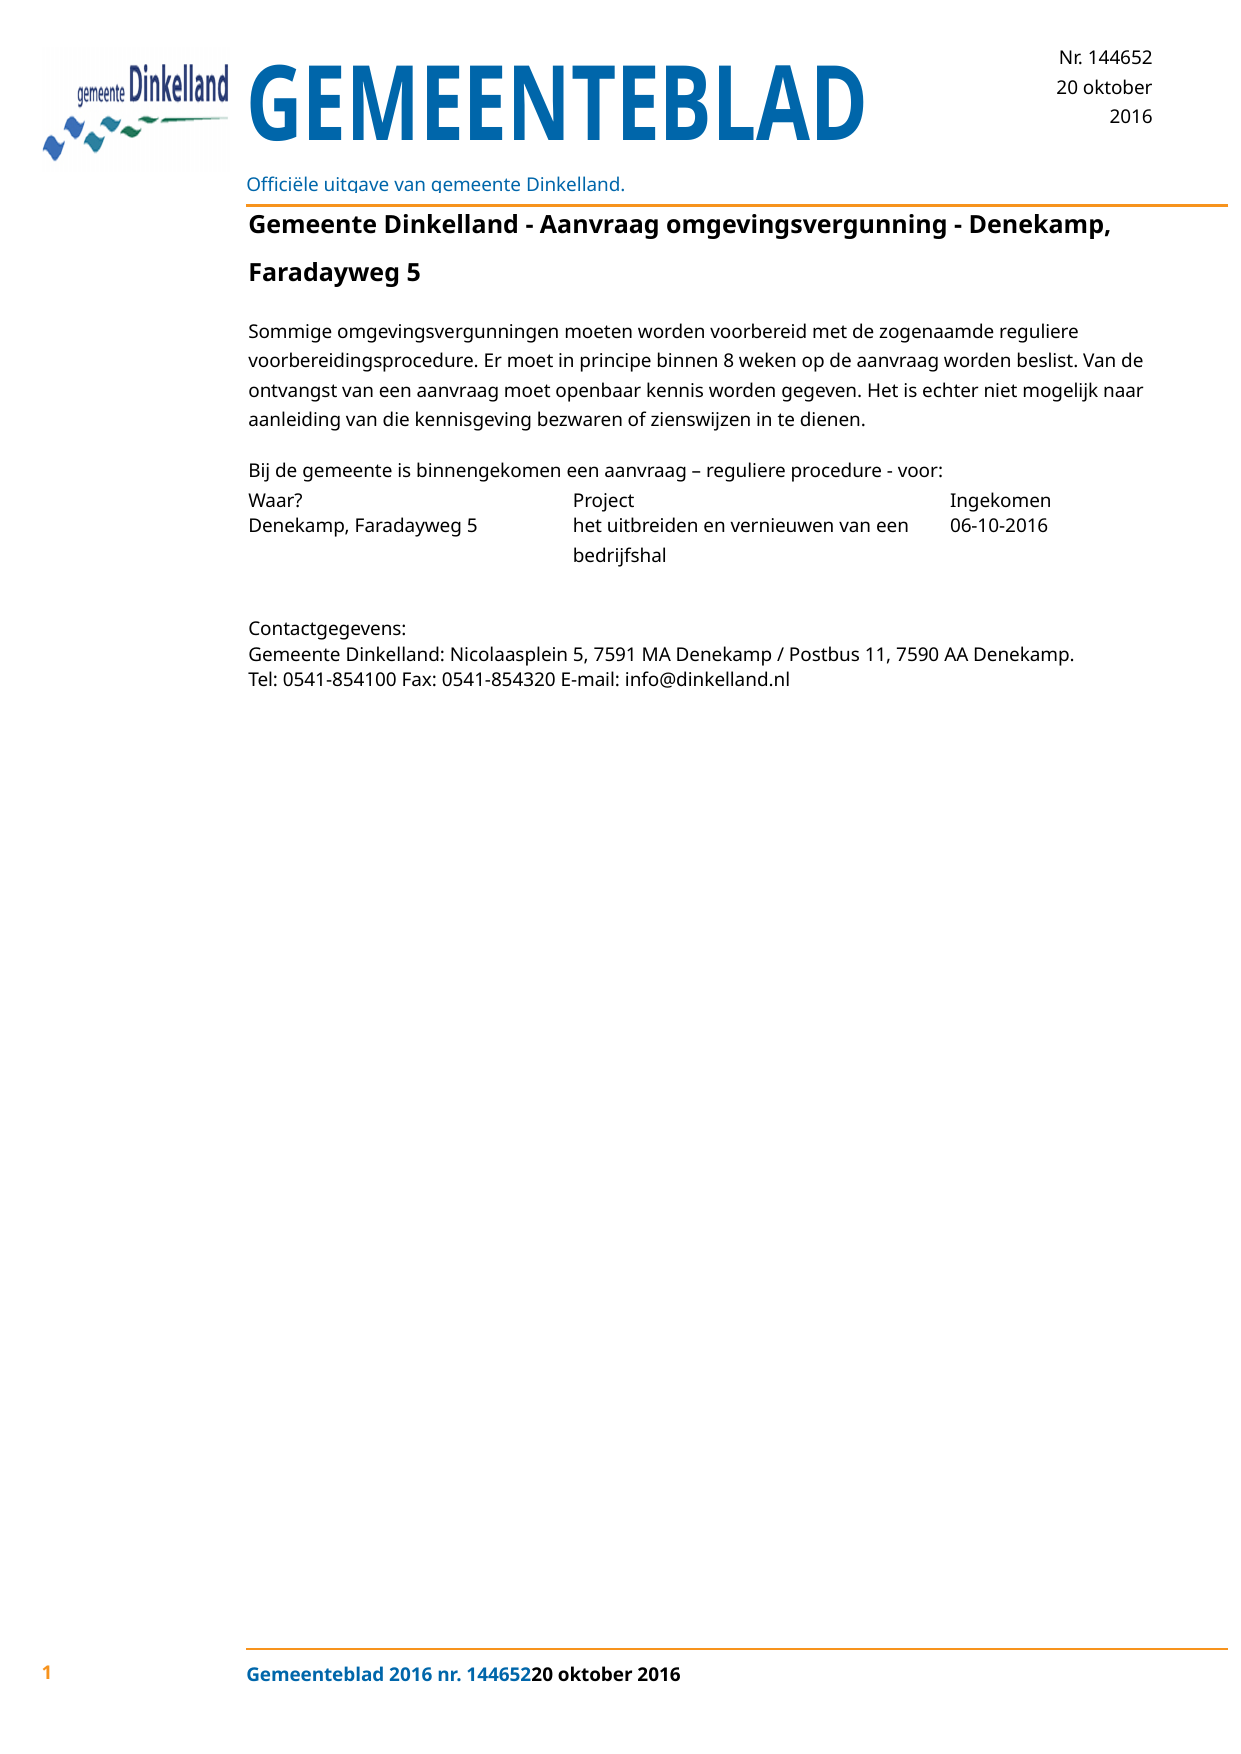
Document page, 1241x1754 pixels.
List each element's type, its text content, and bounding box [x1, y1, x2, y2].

picture [41, 47, 231, 172]
text Gemeente Dinkelland: Nicolaasplein 5, 7591 MA Denekamp / Postbus 11, 7590 AA Denekamp. [248, 641, 1152, 666]
table_cell het uitbreiden en vernieuwen van een bedrijfshal [573, 513, 950, 568]
text Tel: 0541-854100 Fax: 0541-854320 E-mail: info@dinkelland.nl [248, 666, 1152, 692]
text Gemeente Dinkelland - Aanvraag omgevingsvergunning - Denekamp, Faradayweg 5 [248, 207, 1152, 288]
text Contactgegevens: [248, 615, 1152, 641]
table_header Waar? [248, 487, 573, 512]
table_header Ingekomen [950, 487, 1152, 512]
text Sommige omgevingsvergunningen moeten worden voorbereid met de zogenaamde reguliere voorbereidingsprocedure. Er moet in principe binnen 8 weken op de aanvraag worden beslist. Van de ontvangst van een aanvraag moet openbaar kennis worden gegeven. Het is echter niet mogelijk naar aanleiding van die kennisgeving bezwaren of zienswijzen in te dienen. [248, 318, 1152, 432]
table_cell Denekamp, Faradayweg 5 [248, 513, 573, 568]
table_header Project [573, 487, 950, 512]
table_cell 06-10-2016 [950, 513, 1152, 568]
text Bij de gemeente is binnengekomen een aanvraag – reguliere procedure - voor: [248, 457, 1152, 483]
